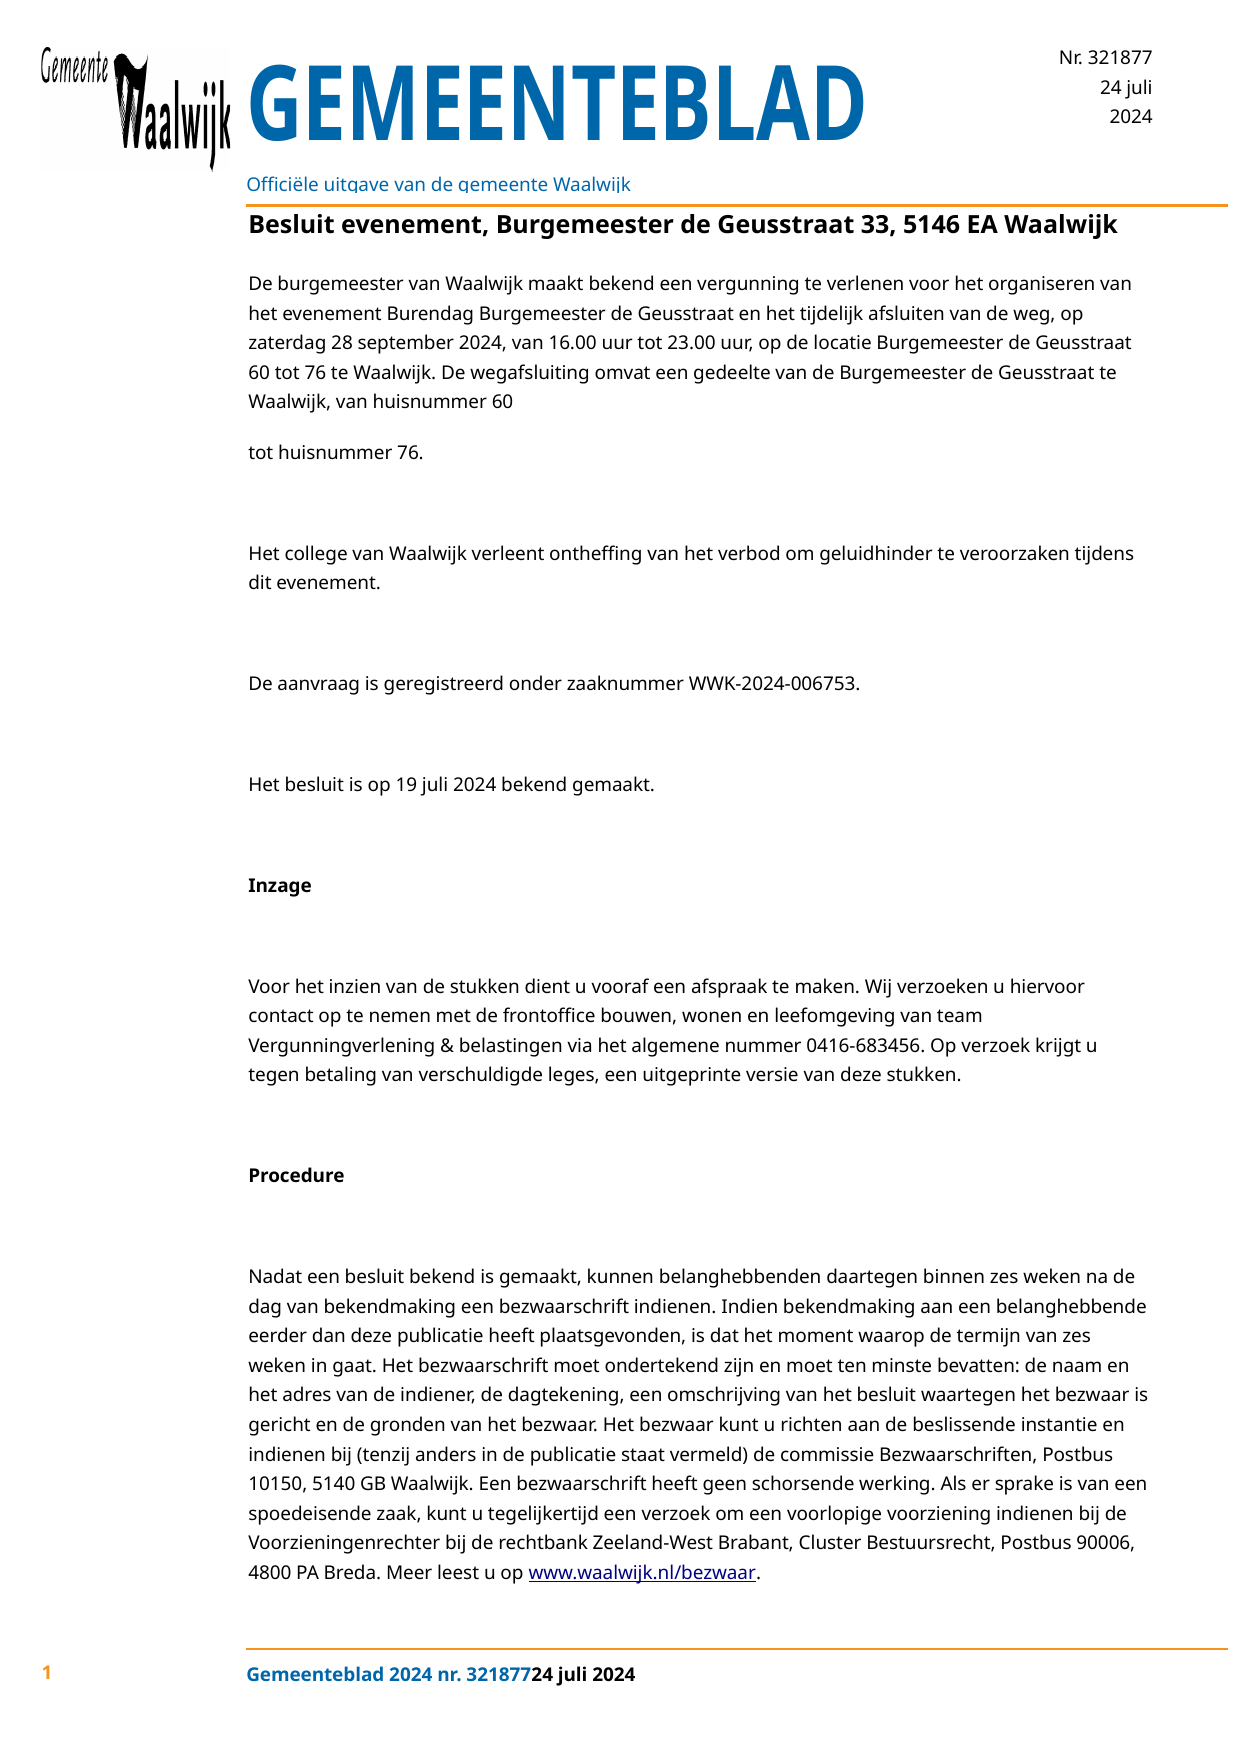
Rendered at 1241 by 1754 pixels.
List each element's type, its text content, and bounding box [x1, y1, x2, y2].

text Besluit evenement, Burgemeester de Geusstraat 33, 5146 EA Waalwijk [248, 207, 1152, 241]
text Voor het inzien van de stukken dient u vooraf een afspraak te maken. Wij verzoeken u hiervoor contact op te nemen met de frontoffice bouwen, wonen en leefomgeving van team Vergunningverlening & belastingen via het algemene nummer 0416-683456. Op verzoek krijgt u tegen betaling van verschuldigde leges, een uitgeprinte versie van deze stukken. [248, 973, 1152, 1087]
text Inzage [248, 872, 1152, 898]
text Het college van Waalwijk verleent ontheffing van het verbod om geluidhinder te veroorzaken tijdens dit evenement. [248, 540, 1152, 595]
text Nadat een besluit bekend is gemaakt, kunnen belanghebbenden daartegen binnen zes weken na de dag van bekendmaking een bezwaarschrift indienen. Indien bekendmaking aan een belanghebbende eerder dan deze publicatie heeft plaatsgevonden, is dat het moment waarop de termijn van zes weken in gaat. Het bezwaarschrift moet ondertekend zijn en moet ten minste bevatten: de naam en het adres van de indiener, de dagtekening, een omschrijving van het besluit waartegen het bezwaar is gericht en de gronden van het bezwaar. Het bezwaar kunt u richten aan de beslissende instantie en indienen bij (tenzij anders in de publicatie staat vermeld) de commissie Bezwaarschriften, Postbus 10150, 5140 GB Waalwijk. Een bezwaarschrift heeft geen schorsende werking. Als er sprake is van een spoedeisende zaak, kunt u tegelijkertijd een verzoek om een voorlopige voorziening indienen bij de Voorzieningenrechter bij de rechtbank Zeeland-West Brabant, Cluster Bestuursrecht, Postbus 90006, 4800 PA Breda. Meer leest u op www.waalwijk.nl/bezwaar. [248, 1263, 1152, 1585]
text De burgemeester van Waalwijk maakt bekend een vergunning te verlenen voor het organiseren van het evenement Burendag Burgemeester de Geusstraat en het tijdelijk afsluiten van de weg, op zaterdag 28 september 2024, van 16.00 uur tot 23.00 uur, op de locatie Burgemeester de Geusstraat 60 tot 76 te Waalwijk. De wegafsluiting omvat een gedeelte van de Burgemeester de Geusstraat te Waalwijk, van huisnummer 60 [248, 270, 1152, 414]
text Procedure [248, 1162, 1152, 1188]
picture [41, 47, 231, 172]
text tot huisnummer 76. [248, 439, 1152, 465]
text De aanvraag is geregistreerd onder zaaknummer WWK-2024-006753. [248, 670, 1152, 696]
text Het besluit is op 19 juli 2024 bekend gemaakt. [248, 771, 1152, 797]
